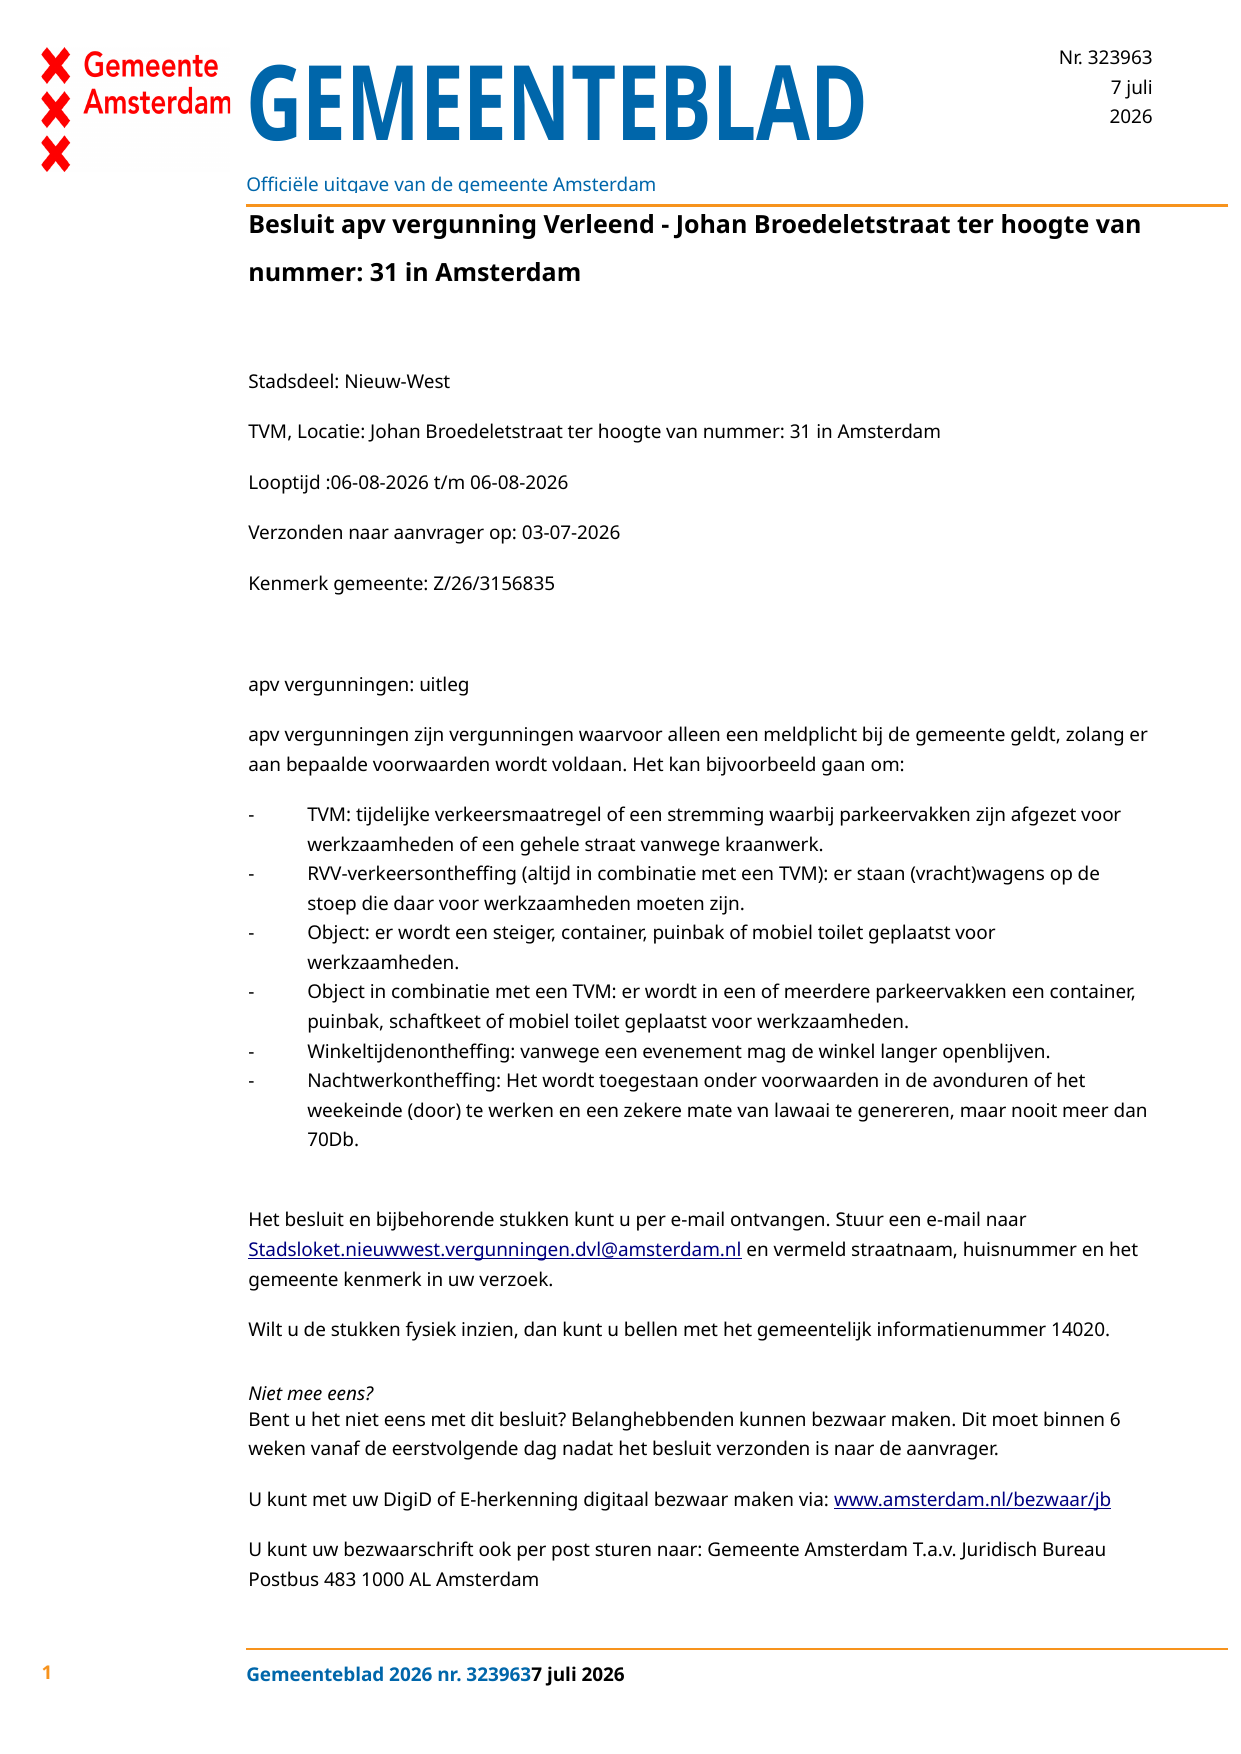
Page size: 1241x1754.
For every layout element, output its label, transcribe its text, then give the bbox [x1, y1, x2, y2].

text TVM, Locatie: Johan Broedeletstraat ter hoogte van nummer: 31 in Amsterdam [248, 419, 1152, 444]
text U kunt uw bezwaarschrift ook per post sturen naar: Gemeente Amsterdam T.a.v. Juridisch Bureau Postbus 483 1000 AL Amsterdam [248, 1536, 1152, 1592]
picture [41, 47, 231, 172]
list Nachtwerkontheffing: Het wordt toegestaan onder voorwaarden in de avonduren of het weekeinde (door) te werken en een zekere mate van lawaai te genereren, maar nooit meer dan 70Db. [248, 1067, 1152, 1152]
text Het besluit en bijbehorende stukken kunt u per e-mail ontvangen. Stuur een e-mail naar Stadsloket.nieuwwest.vergunningen.dvl@amsterdam.nl en vermeld straatnaam, huisnummer en het gemeente kenmerk in uw verzoek. [248, 1207, 1152, 1292]
text Niet mee eens? [248, 1380, 1152, 1406]
list TVM: tijdelijke verkeersmaatregel of een stremming waarbij parkeervakken zijn afgezet voor werkzaamheden of een gehele straat vanwege kraanwerk. [248, 801, 1152, 857]
list Object in combinatie met een TVM: er wordt in een of meerdere parkeervakken een container, puinbak, schaftkeet of mobiel toilet geplaatst voor werkzaamheden. [248, 979, 1152, 1034]
text Verzonden naar aanvrager op: 03-07-2026 [248, 519, 1152, 545]
text Stadsdeel: Nieuw-West [248, 368, 1152, 394]
text Wilt u de stukken fysiek inzien, dan kunt u bellen met het gemeentelijk informatienummer 14020. [248, 1316, 1152, 1342]
list Object: er wordt een steiger, container, puinbak of mobiel toilet geplaatst voor werkzaamheden. [248, 919, 1152, 975]
text U kunt met uw DigiD of E-herkenning digitaal bezwaar maken via: www.amsterdam.nl/bezwaar/jb [248, 1486, 1152, 1512]
text Kenmerk gemeente: Z/26/3156835 [248, 570, 1152, 596]
text apv vergunningen zijn vergunningen waarvoor alleen een meldplicht bij de gemeente geldt, zolang er aan bepaalde voorwaarden wordt voldaan. Het kan bijvoorbeeld gaan om: [248, 721, 1152, 777]
list RVV-verkeersontheffing (altijd in combinatie met een TVM): er staan (vracht)wagens op de stoep die daar voor werkzaamheden moeten zijn. [248, 860, 1152, 916]
text apv vergunningen: uitleg [248, 671, 1152, 697]
text Besluit apv vergunning Verleend - Johan Broedeletstraat ter hoogte van nummer: 31 in Amsterdam [248, 207, 1152, 288]
text Looptijd :06-08-2026 t/m 06-08-2026 [248, 469, 1152, 495]
list Winkeltijdenontheffing: vanwege een evenement mag de winkel langer openblijven. [248, 1038, 1152, 1064]
text Bent u het niet eens met dit besluit? Belanghebbenden kunnen bezwaar maken. Dit moet binnen 6 weken vanaf de eerstvolgende dag nadat het besluit verzonden is naar de aanvrager. [248, 1406, 1152, 1461]
